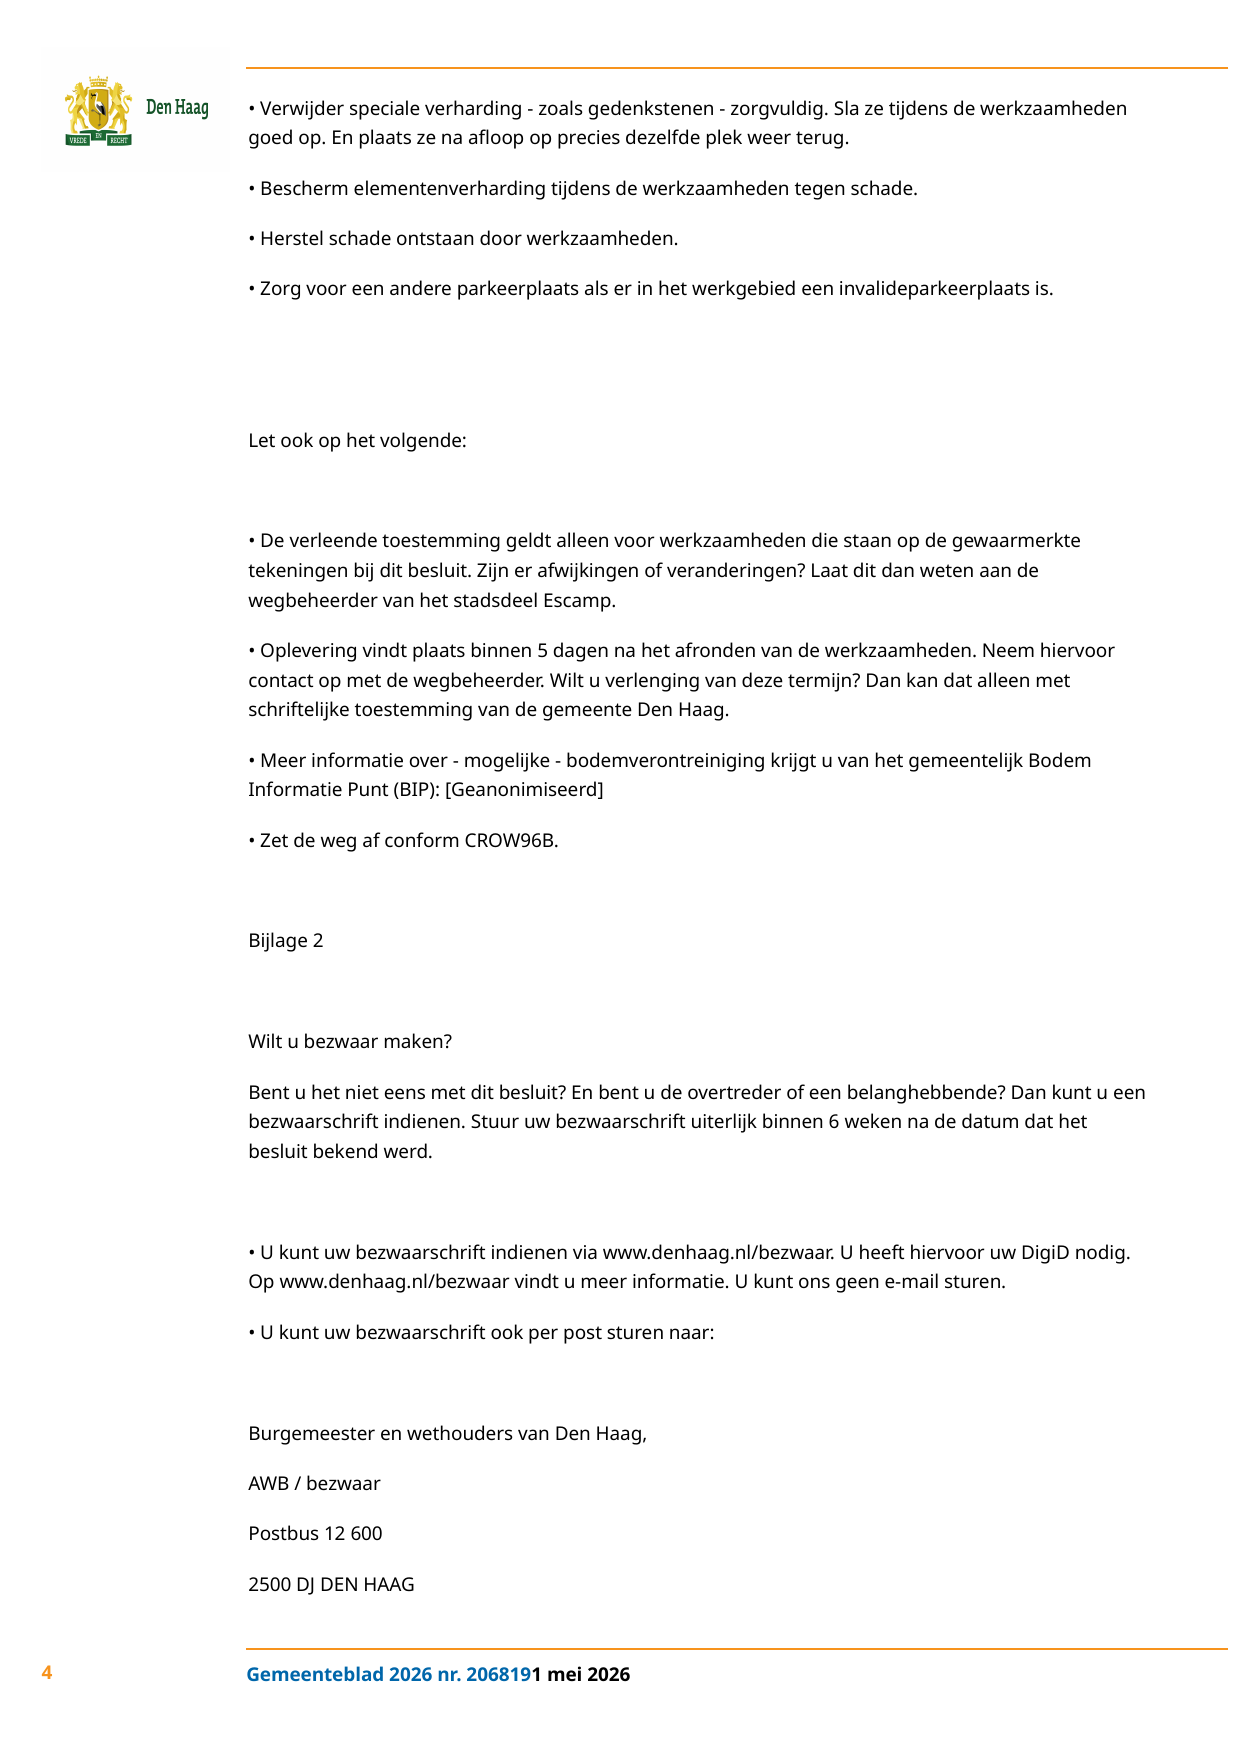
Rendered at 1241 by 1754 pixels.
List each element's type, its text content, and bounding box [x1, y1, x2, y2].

text • Verwijder speciale verharding - zoals gedenkstenen - zorgvuldig. Sla ze tijdens de werkzaamheden goed op. En plaats ze na afloop op precies dezelfde plek weer terug. [248, 95, 1152, 150]
text Wilt u bezwaar maken? [248, 1028, 1152, 1054]
text • Oplevering vindt plaats binnen 5 dagen na het afronden van de werkzaamheden. Neem hiervoor contact op met de wegbeheerder. Wilt u verlenging van deze termijn? Dan kan dat alleen met schriftelijke toestemming van de gemeente Den Haag. [248, 637, 1152, 722]
text • Zorg voor een andere parkeerplaats als er in het werkgebied een invalideparkeerplaats is. [248, 276, 1152, 301]
text • Meer informatie over - mogelijke - bodemverontreiniging krijgt u van het gemeentelijk Bodem Informatie Punt (BIP): [Geanonimiseerd] [248, 747, 1152, 802]
text Bijlage 2 [248, 928, 1152, 953]
text AWB / bezwaar [248, 1470, 1152, 1496]
text Postbus 12 600 [248, 1521, 1152, 1546]
text • U kunt uw bezwaarschrift ook per post sturen naar: [248, 1319, 1152, 1345]
text Let ook op het volgende: [248, 427, 1152, 453]
text • De verleende toestemming geldt alleen voor werkzaamheden die staan op de gewaarmerkte tekeningen bij dit besluit. Zijn er afwijkingen of veranderingen? Laat dit dan weten aan de wegbeheerder van het stadsdeel Escamp. [248, 528, 1152, 613]
text • Bescherm elementenverharding tijdens de werkzaamheden tegen schade. [248, 175, 1152, 201]
text • Zet de weg af conform CROW96B. [248, 827, 1152, 853]
text 2500 DJ DEN HAAG [248, 1571, 1152, 1597]
text Burgemeester en wethouders van Den Haag, [248, 1420, 1152, 1446]
text • U kunt uw bezwaarschrift indienen via www.denhaag.nl/bezwaar. U heeft hiervoor uw DigiD nodig. Op www.denhaag.nl/bezwaar vindt u meer informatie. U kunt ons geen e-mail sturen. [248, 1239, 1152, 1294]
text Bent u het niet eens met dit besluit? En bent u de overtreder of een belanghebbende? Dan kunt u een bezwaarschrift indienen. Stuur uw bezwaarschrift uiterlijk binnen 6 weken na de datum dat het besluit bekend werd. [248, 1079, 1152, 1164]
picture [41, 47, 231, 172]
text • Herstel schade ontstaan door werkzaamheden. [248, 225, 1152, 251]
